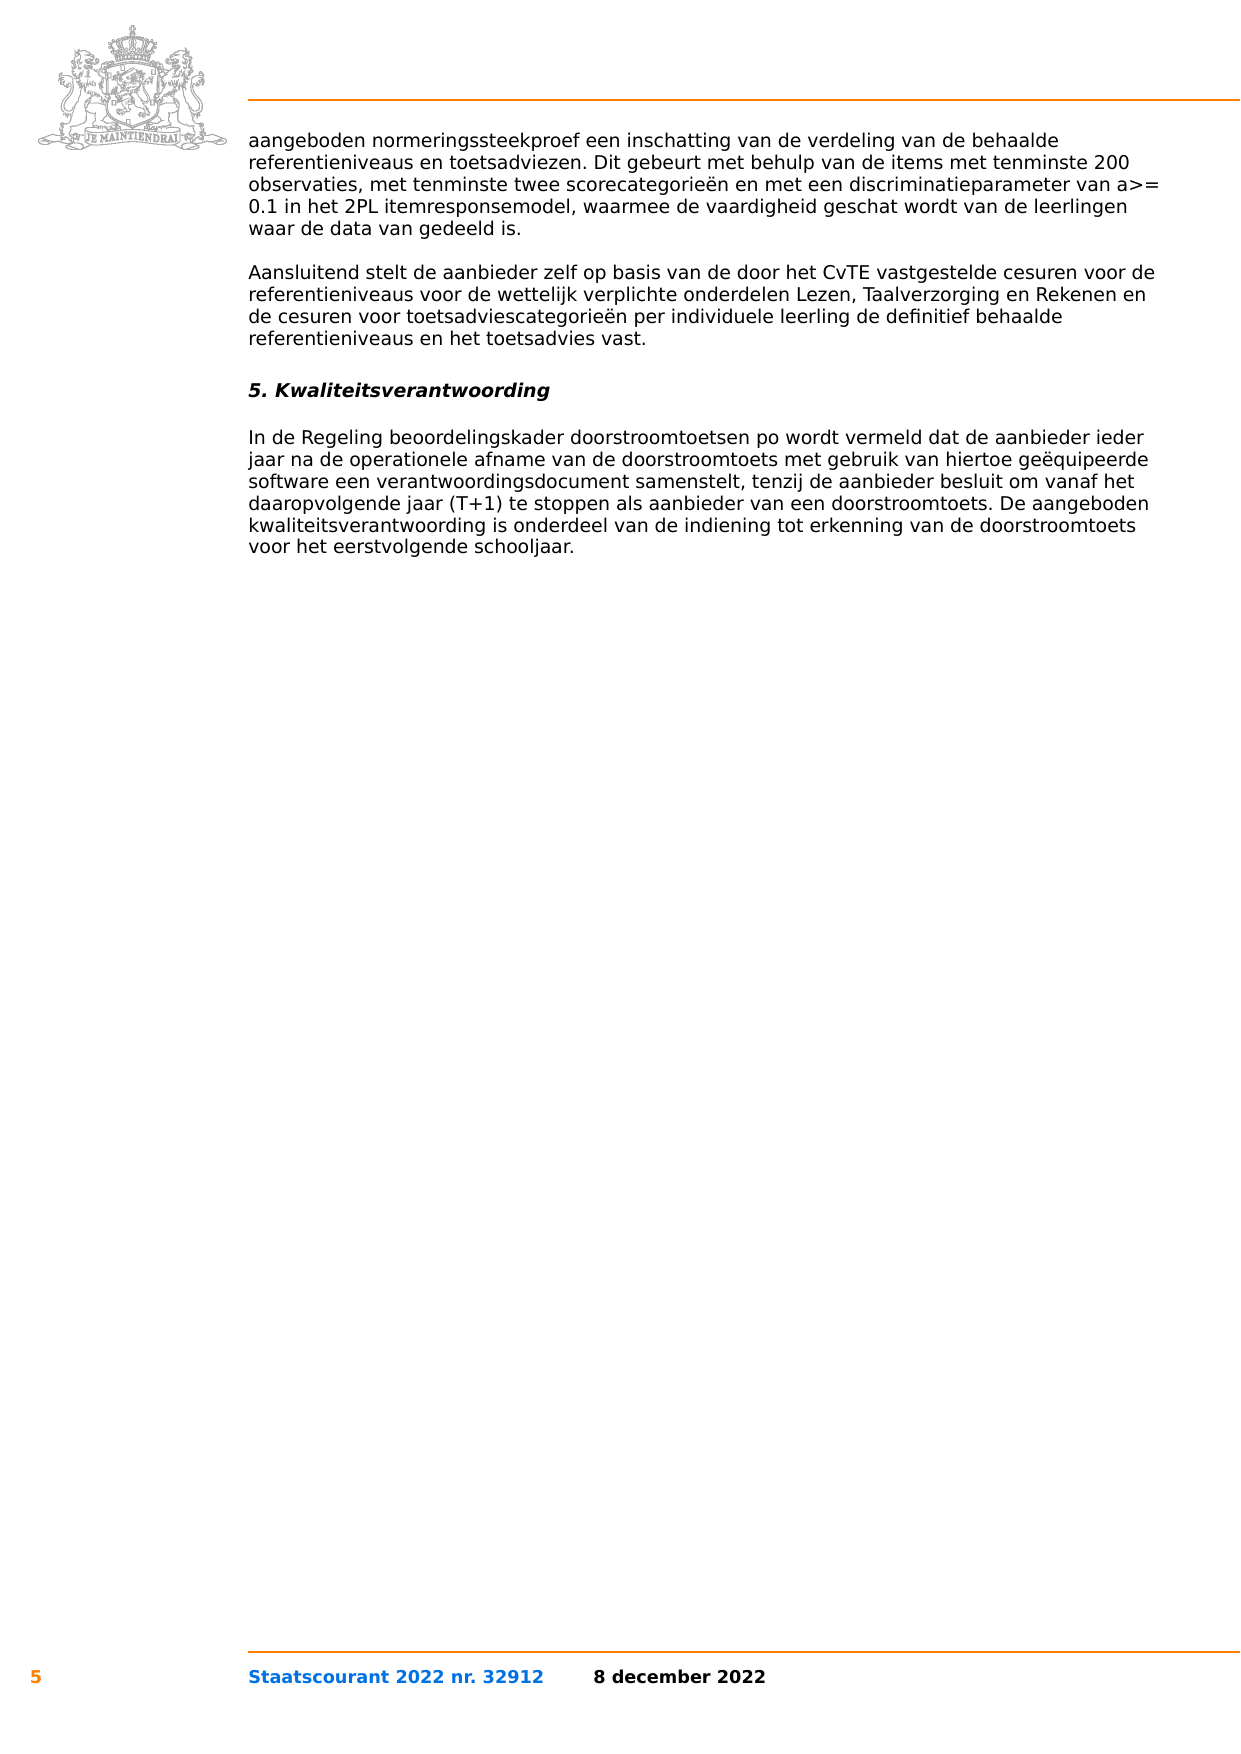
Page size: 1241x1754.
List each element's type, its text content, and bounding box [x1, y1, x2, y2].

subtitle 5. Kwaliteitsverantwoording [248, 379, 1163, 402]
text Aansluitend stelt de aanbieder zelf op basis van de door het CvTE vastgestelde cesuren voor de referentieniveaus voor de wettelijk verplichte onderdelen Lezen, Taalverzorging en Rekenen en de cesuren voor toetsadviescategorieën per individuele leerling de definitief behaalde referentieniveaus en het toetsadvies vast. [248, 262, 1163, 349]
picture [38, 25, 227, 150]
text aangeboden normeringssteekproef een inschatting van de verdeling van de behaalde referentieniveaus en toetsadviezen. Dit gebeurt met behulp van de items met tenminste 200 observaties, met tenminste twee scorecategorieën en met een discriminatieparameter van a>= 0.1 in het 2PL itemresponsemodel, waarmee de vaardigheid geschat wordt van de leerlingen waar de data van gedeeld is. [248, 130, 1163, 240]
text In de Regeling beoordelingskader doorstroomtoetsen po wordt vermeld dat de aanbieder ieder jaar na de operationele afname van de doorstroomtoets met gebruik van hiertoe geëquipeerde software een verantwoordingsdocument samenstelt, tenzij de aanbieder besluit om vanaf het daaropvolgende jaar (T+1) te stoppen als aanbieder van een doorstroomtoets. De aangeboden kwaliteitsverantwoording is onderdeel van de indiening tot erkenning van de doorstroomtoets voor het eerstvolgende schooljaar. [248, 427, 1163, 558]
